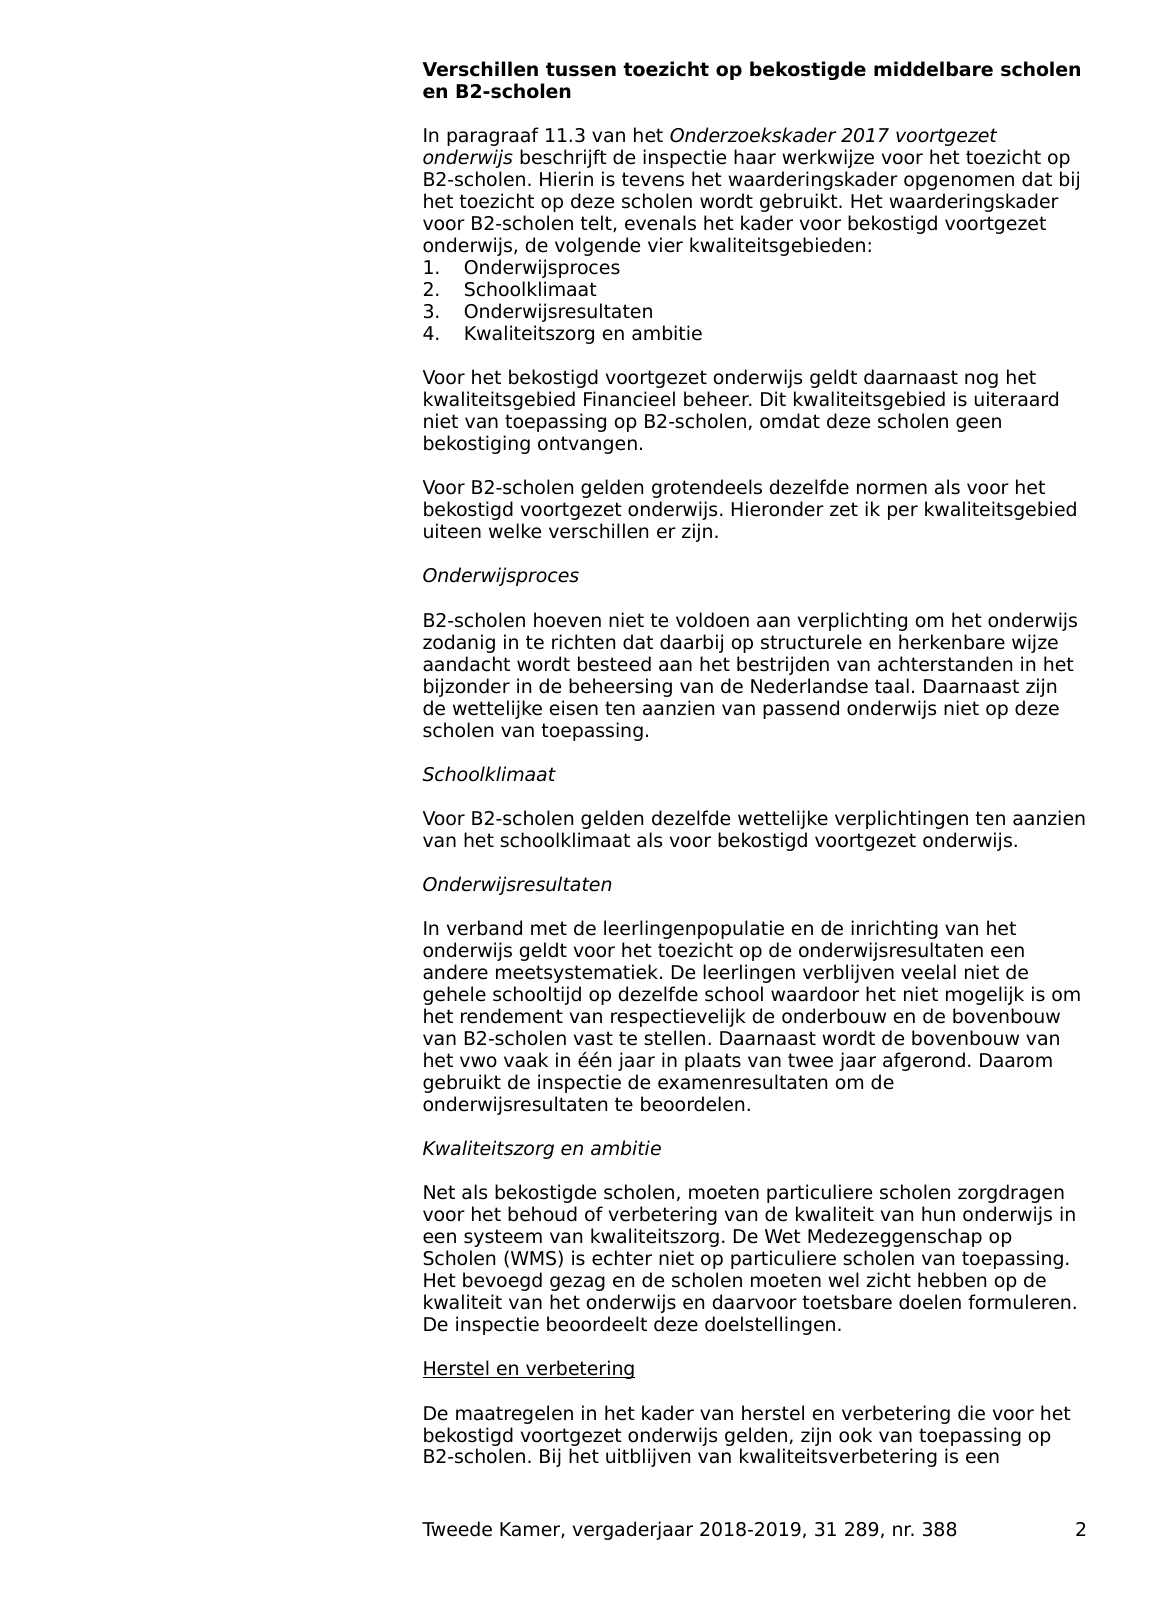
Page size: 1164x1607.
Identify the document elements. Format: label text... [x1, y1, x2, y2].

text 2. Schoolklimaat [422, 279, 1087, 301]
subtitle Onderwijsresultaten [422, 874, 1087, 896]
subtitle Verschillen tussen toezicht op bekostigde middelbare scholen en B2-scholen [422, 59, 1087, 103]
text 3. Onderwijsresultaten [422, 301, 1087, 323]
text Net als bekostigde scholen, moeten particuliere scholen zorgdragen voor het behoud of verbetering van de kwaliteit van hun onderwijs in een systeem van kwaliteitszorg. De Wet Medezeggenschap op Scholen (WMS) is echter niet op particuliere scholen van toepassing. Het bevoegd gezag en de scholen moeten wel zicht hebben op de kwaliteit van het onderwijs en daarvoor toetsbare doelen formuleren. De inspectie beoordeelt deze doelstellingen. [422, 1182, 1087, 1336]
text 1. Onderwijsproces [422, 257, 1087, 279]
text 4. Kwaliteitszorg en ambitie [422, 323, 1087, 345]
subtitle Kwaliteitszorg en ambitie [422, 1138, 1087, 1160]
text B2-scholen hoeven niet te voldoen aan verplichting om het onderwijs zodanig in te richten dat daarbij op structurele en herkenbare wijze aandacht wordt besteed aan het bestrijden van achterstanden in het bijzonder in de beheersing van de Nederlandse taal. Daarnaast zijn de wettelijke eisen ten aanzien van passend onderwijs niet op deze scholen van toepassing. [422, 609, 1087, 741]
subtitle Onderwijsproces [422, 565, 1087, 587]
text Voor B2-scholen gelden grotendeels dezelfde normen als voor het bekostigd voortgezet onderwijs. Hieronder zet ik per kwaliteitsgebied uiteen welke verschillen er zijn. [422, 477, 1087, 543]
text In verband met de leerlingenpopulatie en de inrichting van het onderwijs geldt voor het toezicht op de onderwijsresultaten een andere meetsystematiek. De leerlingen verblijven veelal niet de gehele schooltijd op dezelfde school waardoor het niet mogelijk is om het rendement van respectievelijk de onderbouw en de bovenbouw van B2-scholen vast te stellen. Daarnaast wordt de bovenbouw van het vwo vaak in één jaar in plaats van twee jaar afgerond. Daarom gebruikt de inspectie de examenresultaten om de onderwijsresultaten te beoordelen. [422, 918, 1087, 1116]
text Voor B2-scholen gelden dezelfde wettelijke verplichtingen ten aanzien van het schoolklimaat als voor bekostigd voortgezet onderwijs. [422, 808, 1087, 852]
text In paragraaf 11.3 van het Onderzoekskader 2017 voortgezet onderwijs beschrijft de inspectie haar werkwijze voor het toezicht op B2-scholen. Hierin is tevens het waarderingskader opgenomen dat bij het toezicht op deze scholen wordt gebruikt. Het waarderingskader voor B2-scholen telt, evenals het kader voor bekostigd voortgezet onderwijs, de volgende vier kwaliteitsgebieden: [422, 125, 1087, 257]
subtitle Herstel en verbetering [422, 1358, 1087, 1380]
text Voor het bekostigd voortgezet onderwijs geldt daarnaast nog het kwaliteitsgebied Financieel beheer. Dit kwaliteitsgebied is uiteraard niet van toepassing op B2-scholen, omdat deze scholen geen bekostiging ontvangen. [422, 367, 1087, 455]
subtitle Schoolklimaat [422, 764, 1087, 786]
text De maatregelen in het kader van herstel en verbetering die voor het bekostigd voortgezet onderwijs gelden, zijn ook van toepassing op B2-scholen. Bij het uitblijven van kwaliteitsverbetering is een [422, 1402, 1087, 1468]
